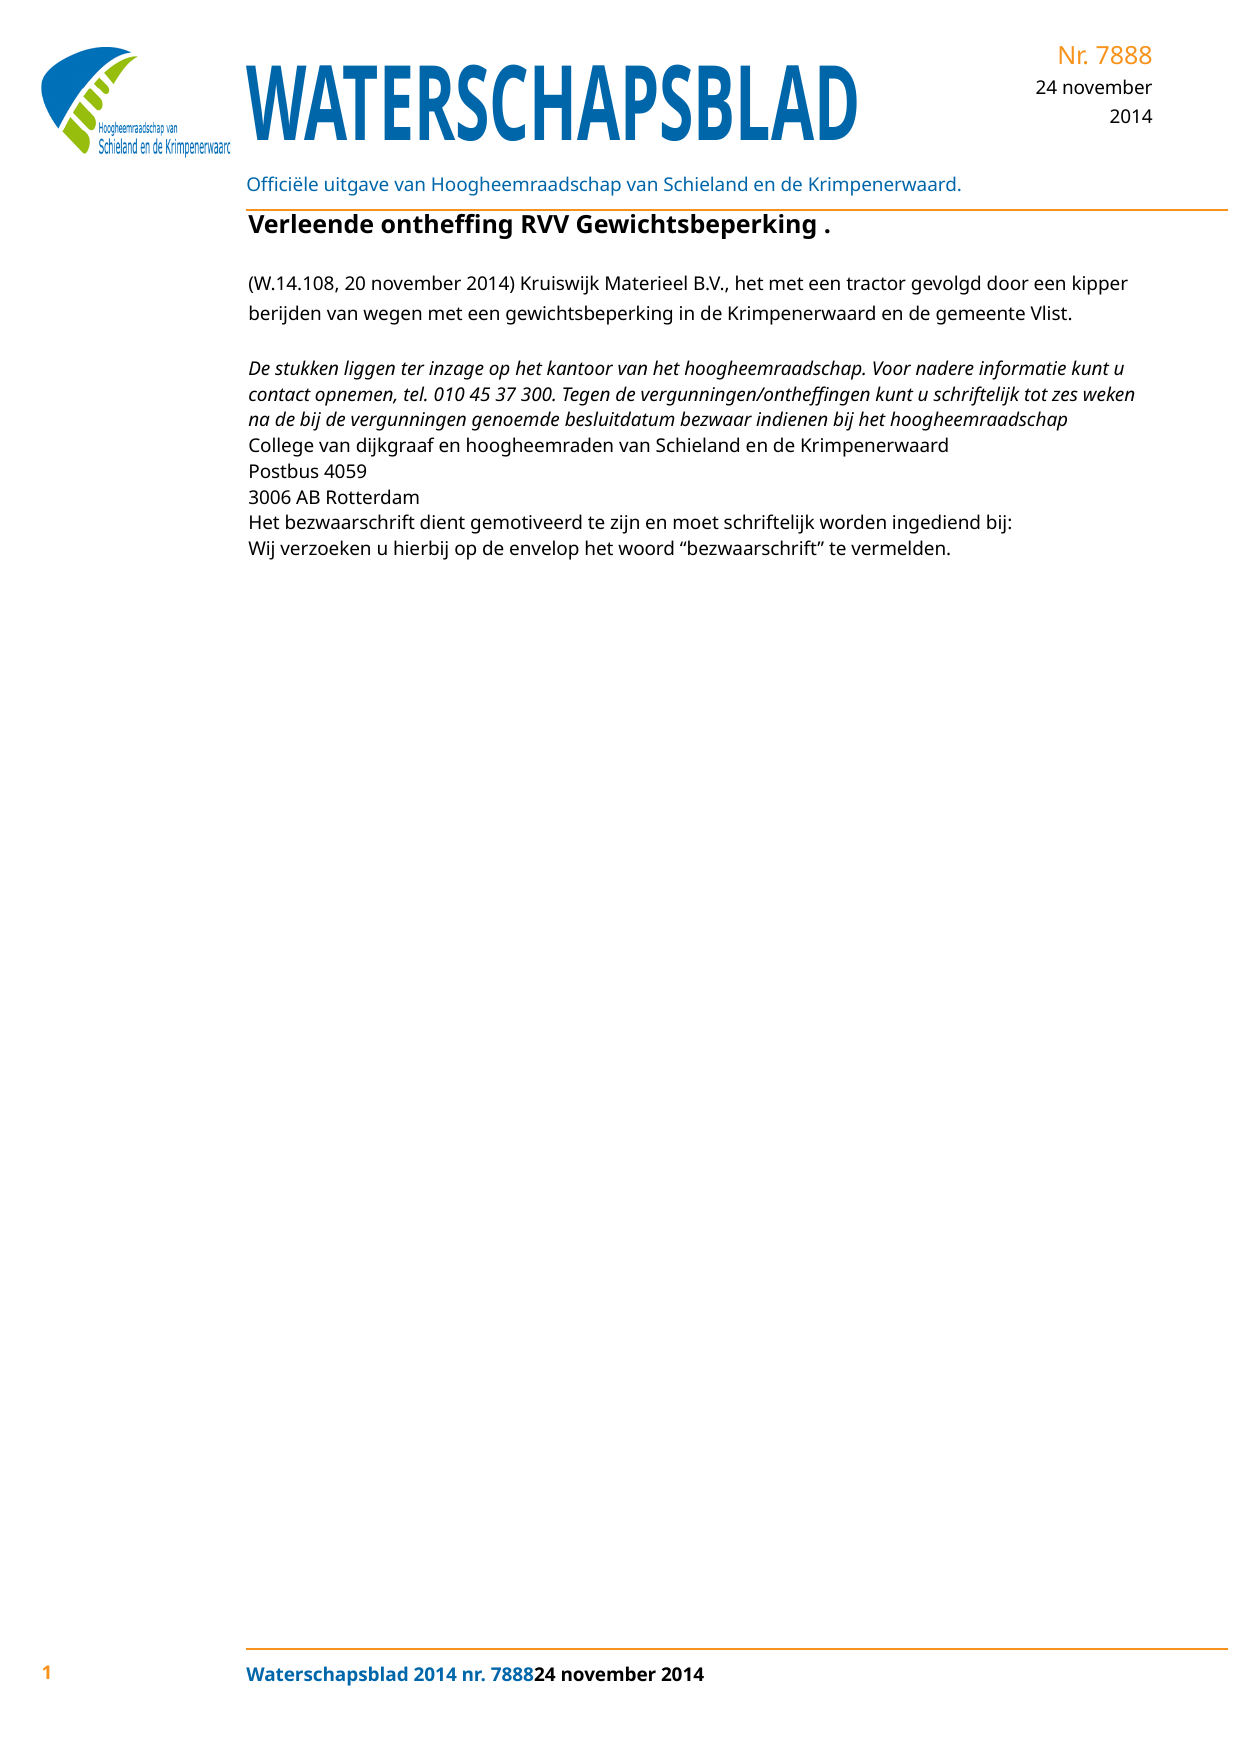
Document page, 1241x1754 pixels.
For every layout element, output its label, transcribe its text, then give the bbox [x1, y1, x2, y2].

text Het bezwaarschrift dient gemotiveerd te zijn en moet schriftelijk worden ingediend bij: [248, 509, 1152, 535]
text 3006 AB Rotterdam [248, 484, 1152, 509]
text College van dijkgraaf en hoogheemraden van Schieland en de Krimpenerwaard [248, 432, 1152, 458]
text Postbus 4059 [248, 458, 1152, 484]
text Verleende ontheffing RVV Gewichtsbeperking . [248, 211, 1152, 241]
text De stukken liggen ter inzage op het kantoor van het hoogheemraadschap. Voor nadere informatie kunt u contact opnemen, tel. 010 45 37 300. Tegen de vergunningen/ontheffingen kunt u schriftelijk tot zes weken na de bij de vergunningen genoemde besluitdatum bezwaar indienen bij het hoogheemraadschap [248, 355, 1152, 432]
text Wij verzoeken u hierbij op de envelop het woord “bezwaarschrift” te vermelden. [248, 535, 1152, 561]
text (W.14.108, 20 november 2014) Kruiswijk Materieel B.V., het met een tractor gevolgd door een kipper berijden van wegen met een gewichtsbeperking in de Krimpenerwaard en de gemeente Vlist. [248, 270, 1152, 326]
picture [41, 47, 231, 172]
